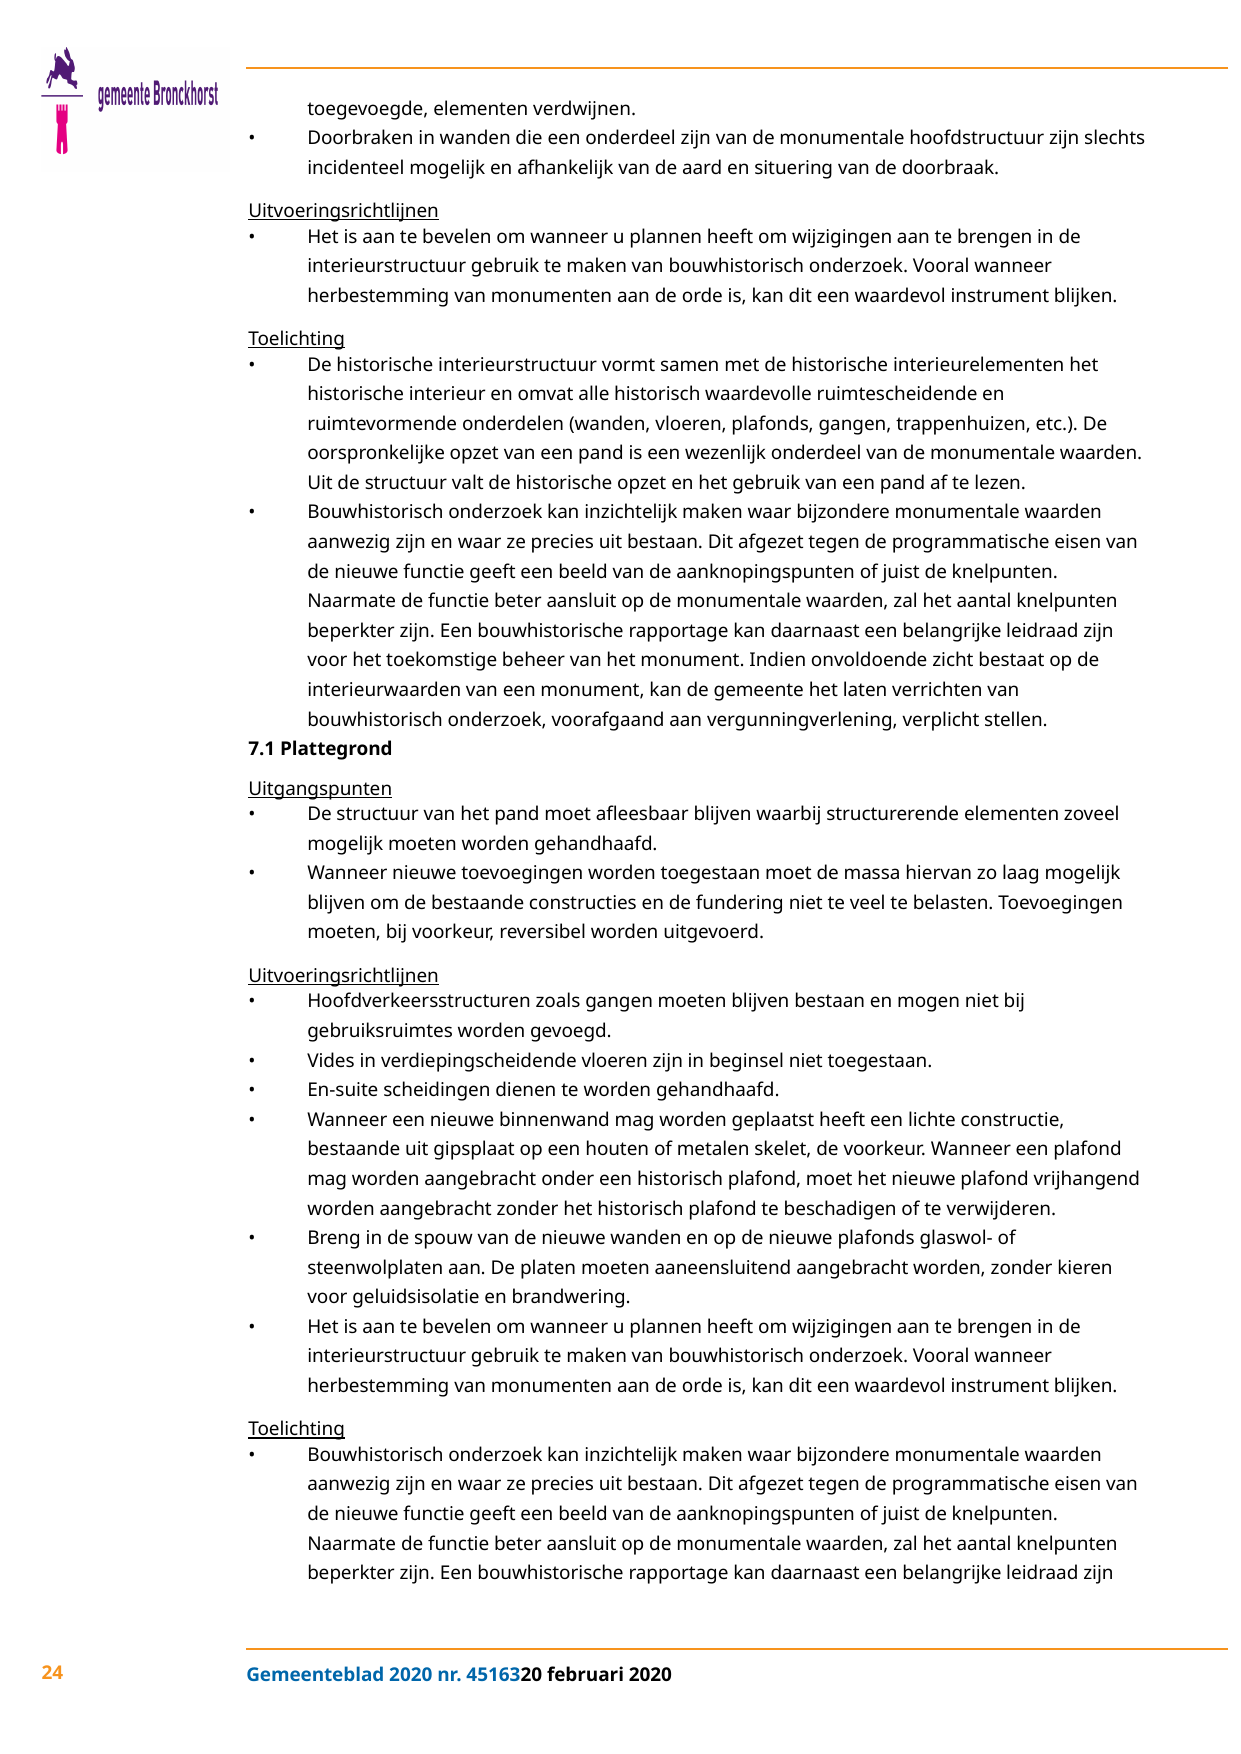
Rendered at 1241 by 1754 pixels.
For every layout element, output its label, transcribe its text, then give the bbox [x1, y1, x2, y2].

list Vides in verdiepingscheidende vloeren zijn in beginsel niet toegestaan. [248, 1047, 1152, 1072]
list Bouwhistorisch onderzoek kan inzichtelijk maken waar bijzondere monumentale waarden aanwezig zijn en waar ze precies uit bestaan. Dit afgezet tegen de programmatische eisen van de nieuwe functie geeft een beeld van de aanknopingspunten of juist de knelpunten. Naarmate de functie beter aansluit op de monumentale waarden, zal het aantal knelpunten beperkter zijn. Een bouwhistorische rapportage kan daarnaast een belangrijke leidraad zijn voor het toekomstige beheer van het monument. Indien onvoldoende zicht bestaat op de interieurwaarden van een monument, kan de gemeente het laten verrichten van bouwhistorisch onderzoek, voorafgaand aan vergunningverlening, verplicht stellen. [248, 499, 1152, 732]
text Toelichting [248, 1415, 1152, 1441]
list Bouwhistorisch onderzoek kan inzichtelijk maken waar bijzondere monumentale waarden aanwezig zijn en waar ze precies uit bestaan. Dit afgezet tegen de programmatische eisen van de nieuwe functie geeft een beeld van de aanknopingspunten of juist de knelpunten. Naarmate de functie beter aansluit op de monumentale waarden, zal het aantal knelpunten beperkter zijn. Een bouwhistorische rapportage kan daarnaast een belangrijke leidraad zijn [248, 1441, 1152, 1585]
text 7.1 Plattegrond [248, 735, 1152, 761]
text Toelichting [248, 325, 1152, 351]
list Het is aan te bevelen om wanneer u plannen heeft om wijzigingen aan te brengen in de interieurstructuur gebruik te maken van bouwhistorisch onderzoek. Vooral wanneer herbestemming van monumenten aan de orde is, kan dit een waardevol instrument blijken. [248, 1313, 1152, 1398]
text Uitvoeringsrichtlijnen [248, 962, 1152, 988]
list De historische interieurstructuur vormt samen met de historische interieurelementen het historische interieur en omvat alle historisch waardevolle ruimtescheidende en ruimtevormende onderdelen (wanden, vloeren, plafonds, gangen, trappenhuizen, etc.). De oorspronkelijke opzet van een pand is een wezenlijk onderdeel van de monumentale waarden. Uit de structuur valt de historische opzet en het gebruik van een pand af te lezen. [248, 351, 1152, 495]
list Het is aan te bevelen om wanneer u plannen heeft om wijzigingen aan te brengen in de interieurstructuur gebruik te maken van bouwhistorisch onderzoek. Vooral wanneer herbestemming van monumenten aan de orde is, kan dit een waardevol instrument blijken. [248, 223, 1152, 308]
list Hoofdverkeersstructuren zoals gangen moeten blijven bestaan en mogen niet bij gebruiksruimtes worden gevoegd. [248, 988, 1152, 1043]
list Breng in de spouw van de nieuwe wanden en op de nieuwe plafonds glaswol- of steenwolplaten aan. De platen moeten aaneensluitend aangebracht worden, zonder kieren voor geluidsisolatie en brandwering. [248, 1224, 1152, 1309]
text Uitgangspunten [248, 775, 1152, 800]
picture [41, 47, 231, 172]
list Wanneer een nieuwe binnenwand mag worden geplaatst heeft een lichte constructie, bestaande uit gipsplaat op een houten of metalen skelet, de voorkeur. Wanneer een plafond mag worden aangebracht onder een historisch plafond, moet het nieuwe plafond vrijhangend worden aangebracht zonder het historisch plafond te beschadigen of te verwijderen. [248, 1106, 1152, 1220]
text Uitvoeringsrichtlijnen [248, 197, 1152, 223]
list toegevoegde, elementen verdwijnen. [248, 95, 1152, 121]
list En-suite scheidingen dienen te worden gehandhaafd. [248, 1076, 1152, 1102]
list Wanneer nieuwe toevoegingen worden toegestaan moet de massa hiervan zo laag mogelijk blijven om de bestaande constructies en de fundering niet te veel te belasten. Toevoegingen moeten, bij voorkeur, reversibel worden uitgevoerd. [248, 859, 1152, 944]
list De structuur van het pand moet afleesbaar blijven waarbij structurerende elementen zoveel mogelijk moeten worden gehandhaafd. [248, 800, 1152, 856]
list Doorbraken in wanden die een onderdeel zijn van de monumentale hoofdstructuur zijn slechts incidenteel mogelijk en afhankelijk van de aard en situering van de doorbraak. [248, 124, 1152, 180]
